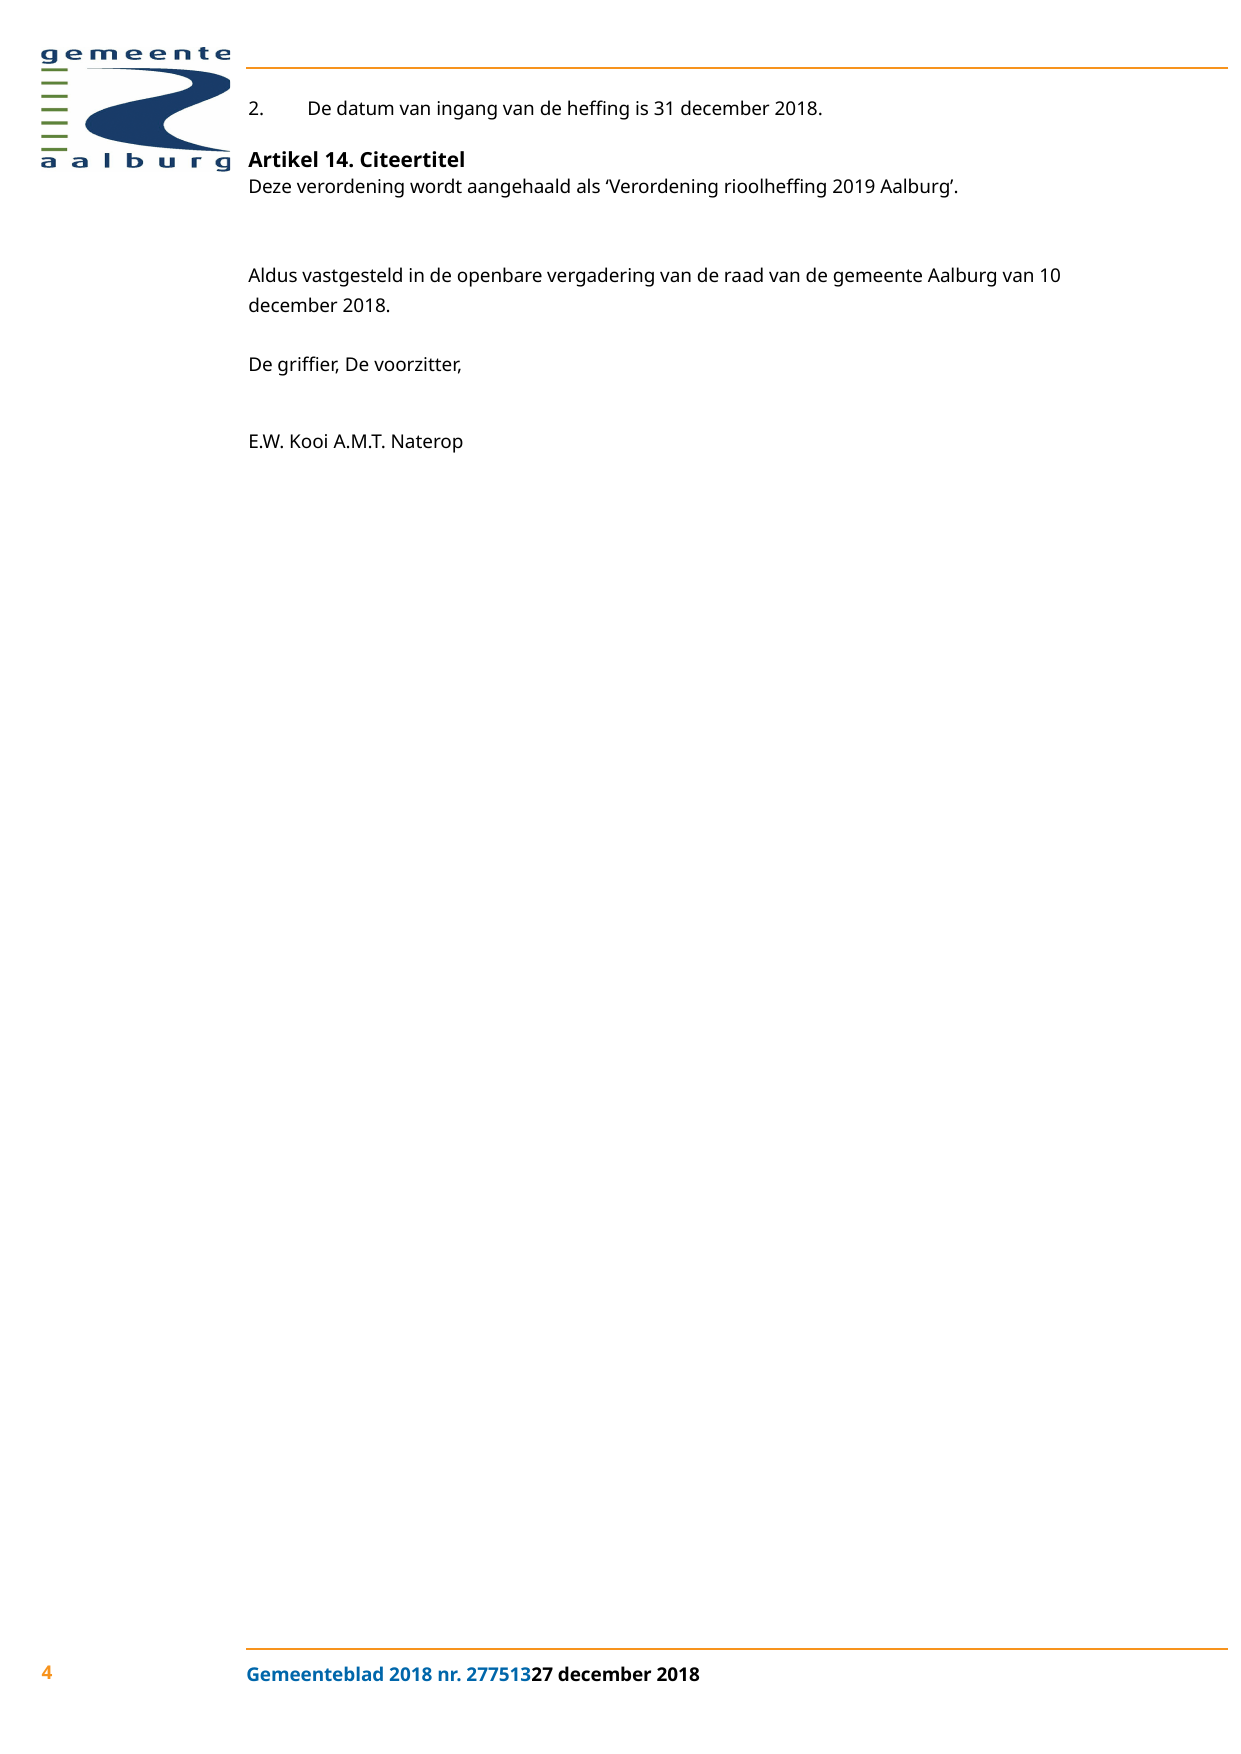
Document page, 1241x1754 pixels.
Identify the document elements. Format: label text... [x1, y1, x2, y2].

picture [41, 47, 231, 172]
text Artikel 14. Citeertitel [248, 145, 1152, 174]
text De griffier, De voorzitter, [248, 351, 1152, 377]
text Aldus vastgesteld in de openbare vergadering van de raad van de gemeente Aalburg van 10 december 2018. [248, 262, 1152, 318]
list De datum van ingang van de heffing is 31 december 2018. [248, 95, 1152, 121]
text Deze verordening wordt aangehaald als ‘Verordening rioolheffing 2019 Aalburg’. [248, 174, 1152, 199]
text E.W. Kooi A.M.T. Naterop [248, 428, 1152, 454]
